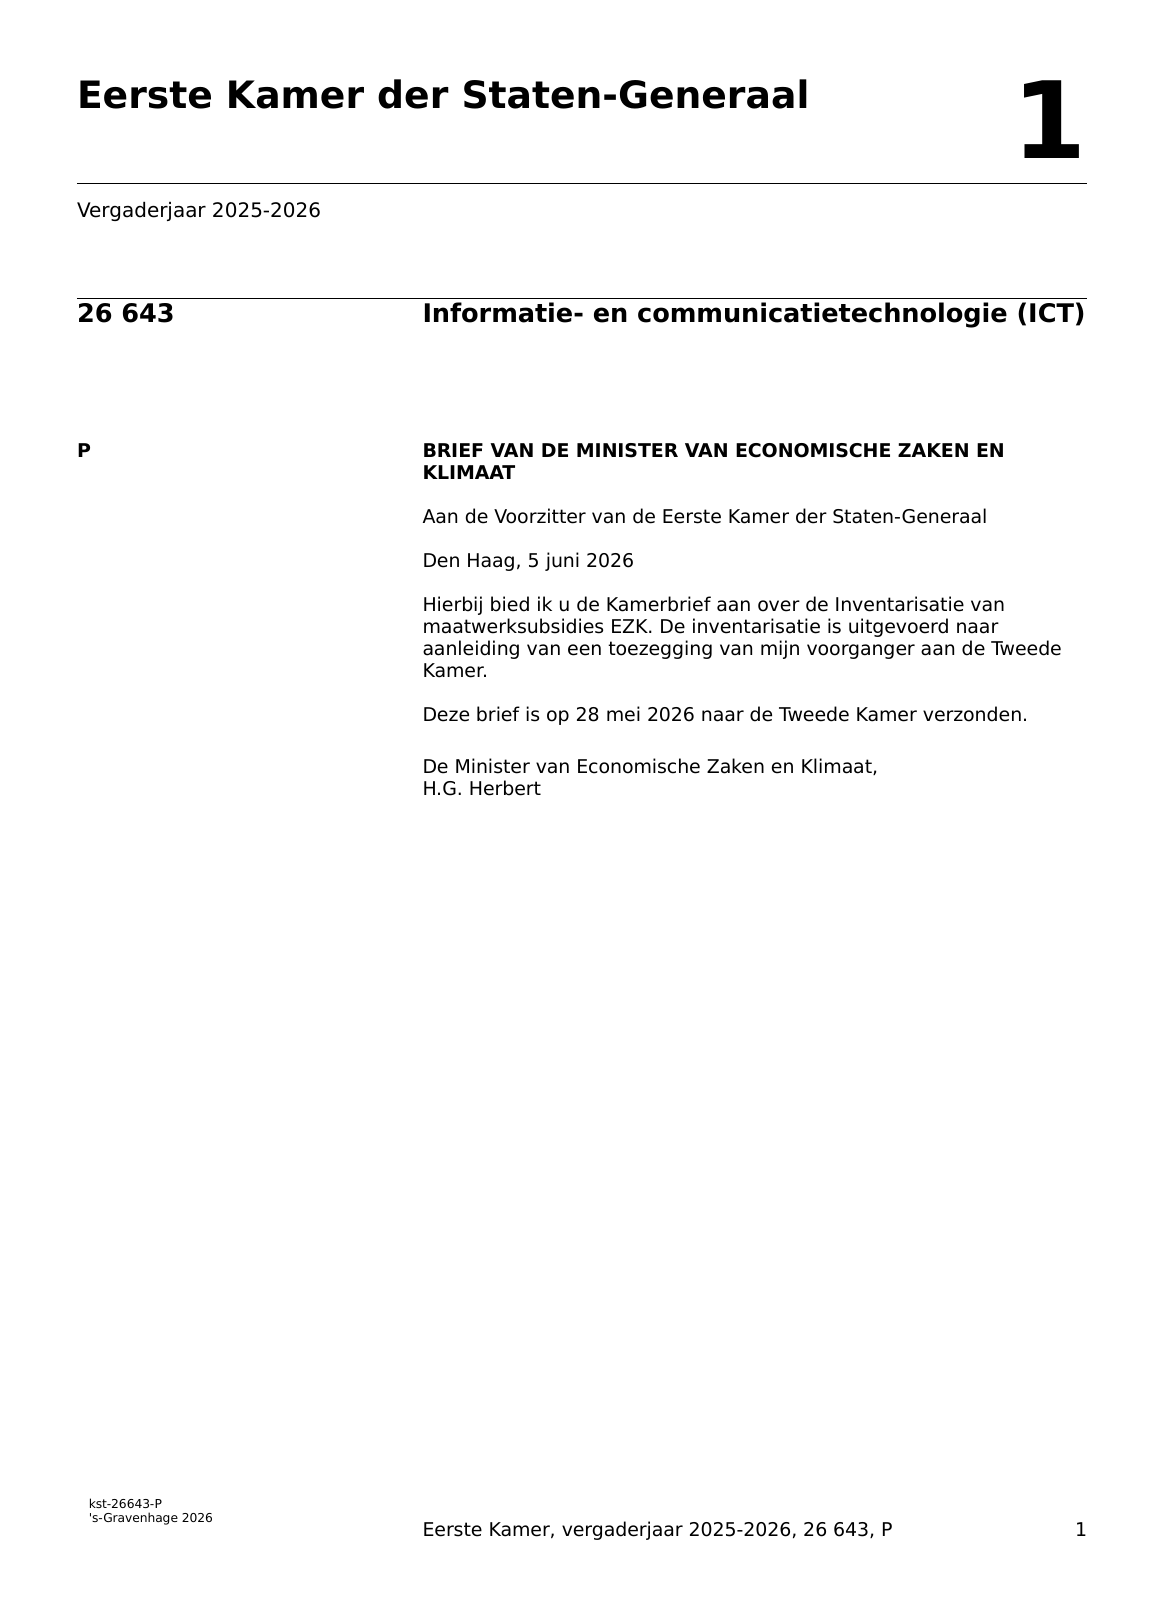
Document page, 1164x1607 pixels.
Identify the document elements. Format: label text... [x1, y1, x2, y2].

text 's-Gravenhage 2026 [88, 1511, 323, 1525]
text Hierbij bied ik u de Kamerbrief aan over de Inventarisatie van maatwerksubsidies EZK. De inventarisatie is uitgevoerd naar aanleiding van een toezegging van mijn voorganger aan de Tweede Kamer. [422, 594, 1087, 682]
text kst-26643-P [88, 1497, 323, 1511]
text De Minister van Economische Zaken en Klimaat, H.G. Herbert [422, 756, 1087, 800]
text Aan de Voorzitter van de Eerste Kamer der Staten-Generaal [422, 506, 1087, 528]
table_header Eerste Kamer der Staten-Generaal [77, 59, 886, 183]
text Den Haag, 5 juni 2026 [422, 550, 1087, 572]
table_cell Vergaderjaar 2025-2026 [77, 184, 1087, 298]
subtitle P BRIEF VAN DE MINISTER VAN ECONOMISCHE ZAKEN EN KLIMAAT [77, 440, 1087, 484]
table_header 1 [886, 59, 1087, 183]
text Deze brief is op 28 mei 2026 naar de Tweede Kamer verzonden. [422, 704, 1087, 726]
subtitle 26 643 Informatie- en communicatietechnologie (ICT) [77, 299, 1087, 329]
